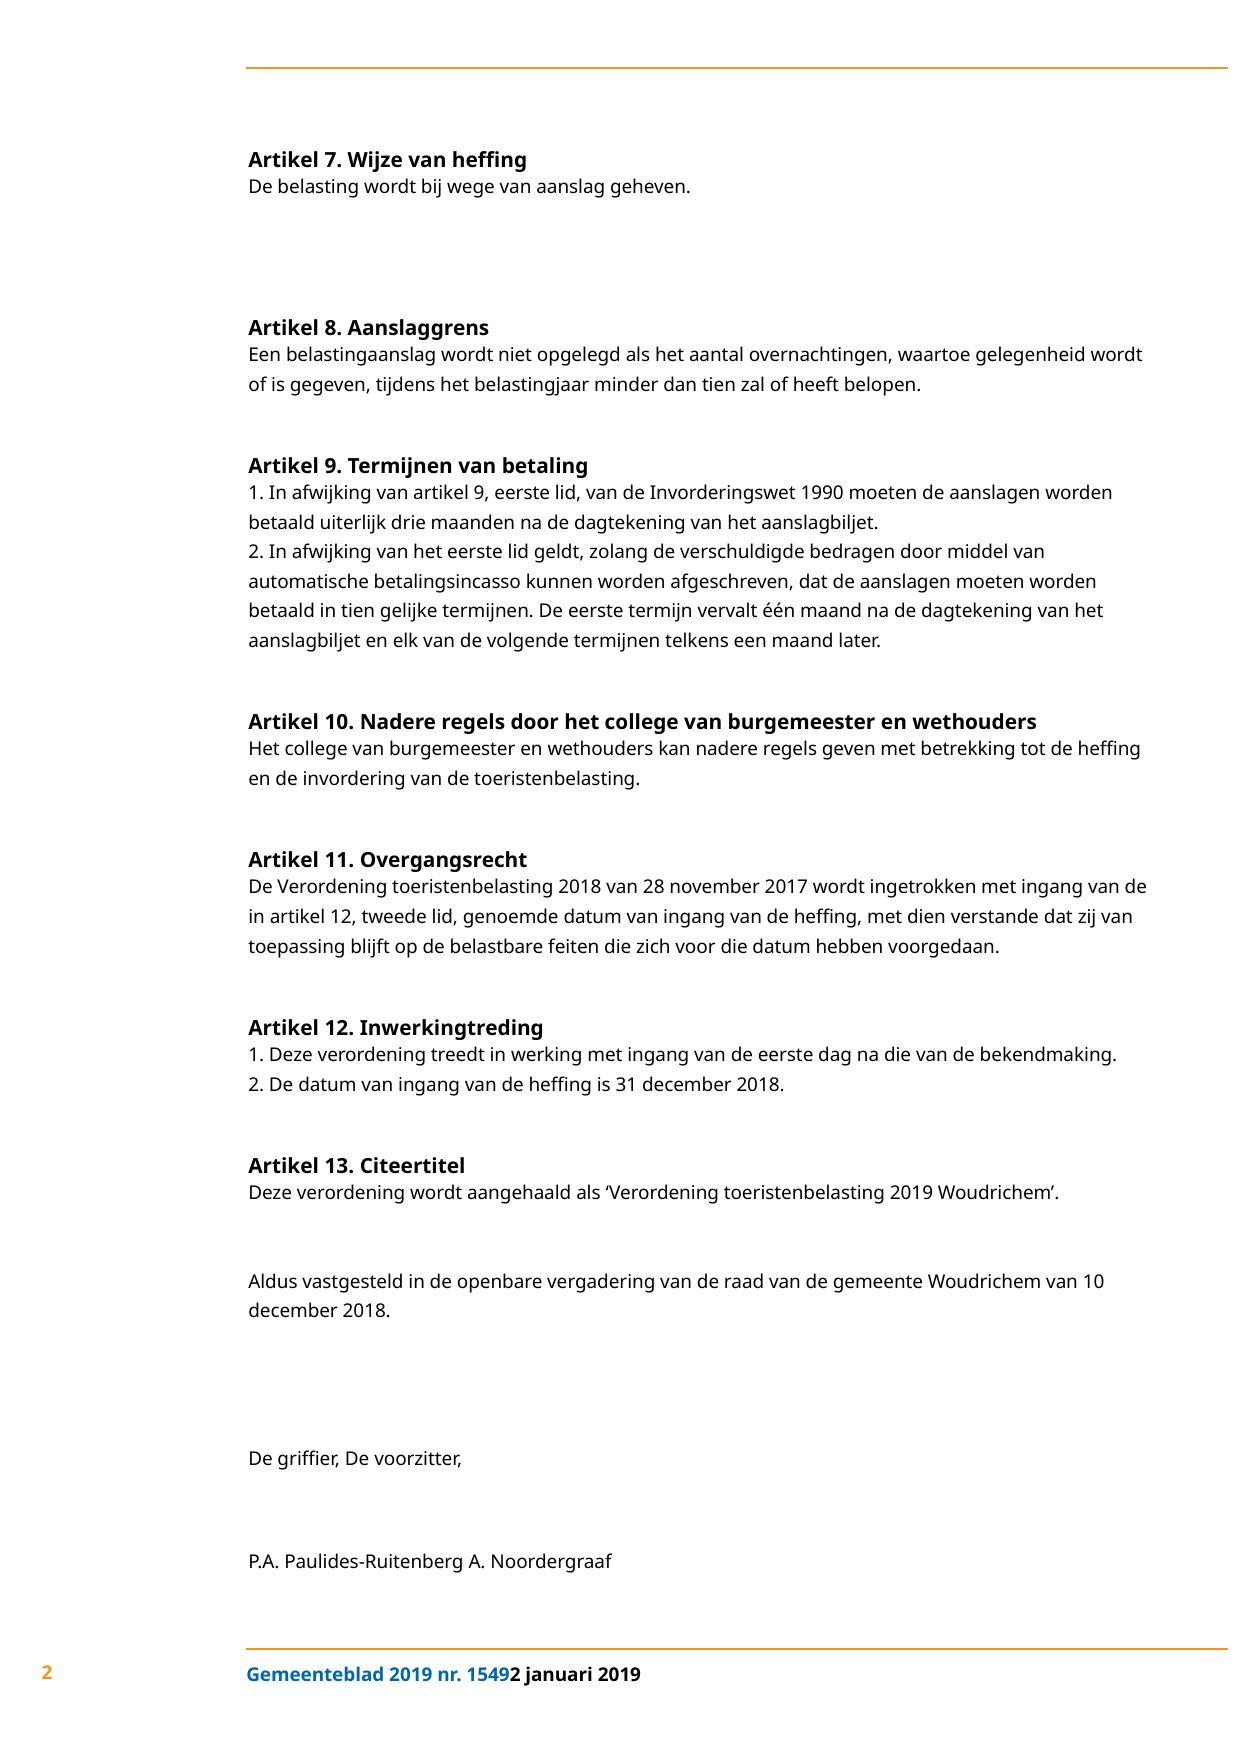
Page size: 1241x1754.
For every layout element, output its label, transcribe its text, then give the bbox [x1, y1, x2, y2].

text Artikel 11. Overgangsrecht [248, 845, 1152, 874]
text De griffier, De voorzitter, [248, 1446, 1152, 1471]
text 2. De datum van ingang van de heffing is 31 december 2018. [248, 1071, 1152, 1097]
text De belasting wordt bij wege van aanslag geheven. [248, 174, 1152, 199]
text Artikel 8. Aanslaggrens [248, 313, 1152, 341]
text Artikel 7. Wijze van heffing [248, 145, 1152, 174]
text Artikel 12. Inwerkingtreding [248, 1013, 1152, 1041]
text Een belastingaanslag wordt niet opgelegd als het aantal overnachtingen, waartoe gelegenheid wordt of is gegeven, tijdens het belastingjaar minder dan tien zal of heeft belopen. [248, 341, 1152, 397]
text Artikel 9. Termijnen van betaling [248, 451, 1152, 479]
picture [41, 47, 231, 172]
text P.A. Paulides-Ruitenberg A. Noordergraaf [248, 1548, 1152, 1574]
text Artikel 10. Nadere regels door het college van burgemeester en wethouders [248, 707, 1152, 736]
text De Verordening toeristenbelasting 2018 van 28 november 2017 wordt ingetrokken met ingang van de in artikel 12, tweede lid, genoemde datum van ingang van de heffing, met dien verstande dat zij van toepassing blijft op de belastbare feiten die zich voor die datum hebben voorgedaan. [248, 874, 1152, 958]
text 2. In afwijking van het eerste lid geldt, zolang de verschuldigde bedragen door middel van automatische betalingsincasso kunnen worden afgeschreven, dat de aanslagen moeten worden betaald in tien gelijke termijnen. De eerste termijn vervalt één maand na de dagtekening van het aanslagbiljet en elk van de volgende termijnen telkens een maand later. [248, 538, 1152, 653]
text 1. In afwijking van artikel 9, eerste lid, van de Invorderingswet 1990 moeten de aanslagen worden betaald uiterlijk drie maanden na de dagtekening van het aanslagbiljet. [248, 479, 1152, 534]
text Het college van burgemeester en wethouders kan nadere regels geven met betrekking tot de heffing en de invordering van de toeristenbelasting. [248, 736, 1152, 791]
text Deze verordening wordt aangehaald als ‘Verordening toeristenbelasting 2019 Woudrichem’. [248, 1179, 1152, 1205]
text 1. Deze verordening treedt in werking met ingang van de eerste dag na die van de bekendmaking. [248, 1041, 1152, 1067]
text Artikel 13. Citeertitel [248, 1151, 1152, 1179]
text Aldus vastgesteld in de openbare vergadering van de raad van de gemeente Woudrichem van 10 december 2018. [248, 1268, 1152, 1323]
